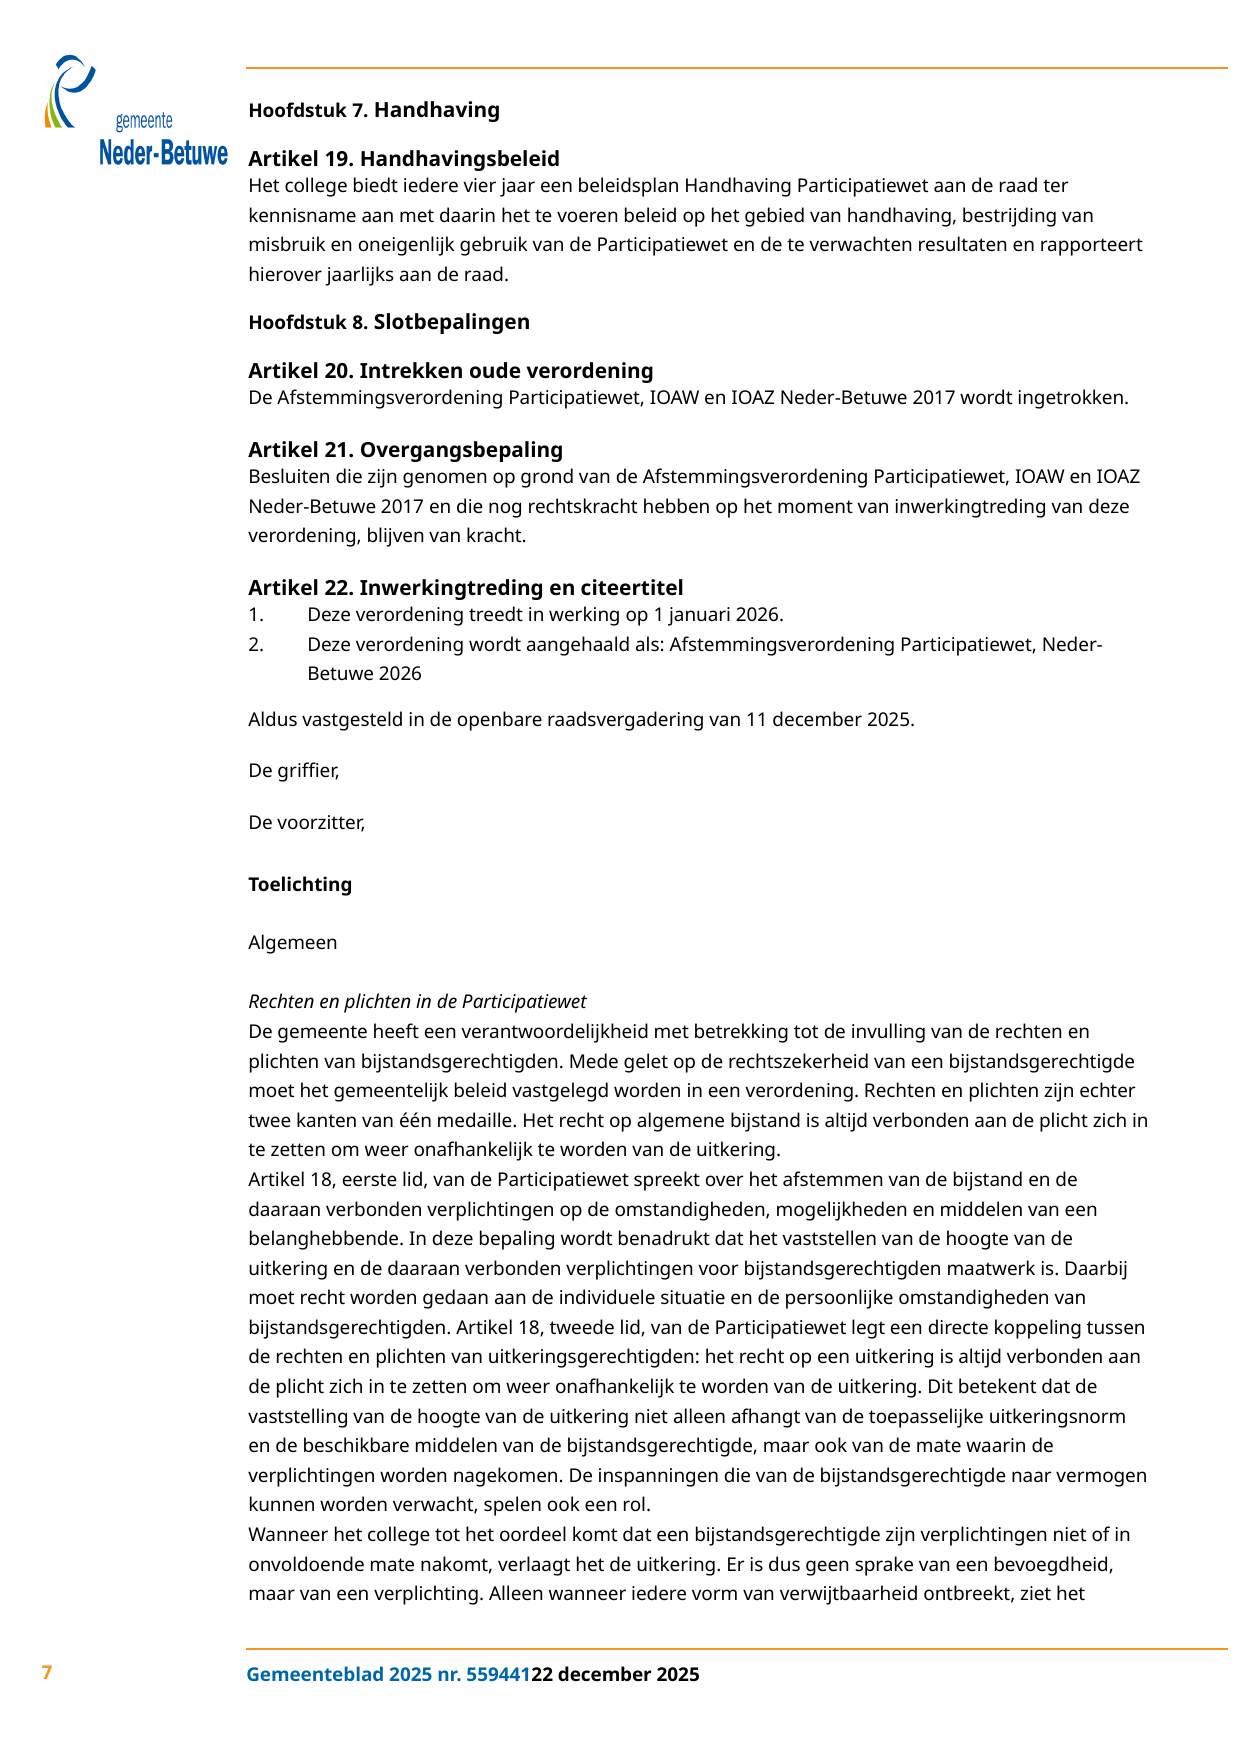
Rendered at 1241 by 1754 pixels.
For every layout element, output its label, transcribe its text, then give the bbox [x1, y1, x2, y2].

text Artikel 21. Overgangsbepaling [248, 435, 1152, 463]
text Besluiten die zijn genomen op grond van de Afstemmingsverordening Participatiewet, IOAW en IOAZ Neder-Betuwe 2017 en die nog rechtskracht hebben op het moment van inwerkingtreding van deze verordening, blijven van kracht. [248, 463, 1152, 548]
text Hoofdstuk 8. Slotbepalingen [248, 307, 1152, 335]
text Artikel 19. Handhavingsbeleid [248, 144, 1152, 172]
list Deze verordening wordt aangehaald als: Afstemmingsverordening Participatiewet, Neder-Betuwe 2026 [248, 631, 1152, 686]
text De voorzitter, [248, 809, 1152, 835]
picture [41, 47, 231, 172]
list Deze verordening treedt in werking op 1 januari 2026. [248, 601, 1152, 627]
text Wanneer het college tot het oordeel komt dat een bijstandsgerechtigde zijn verplichtingen niet of in onvoldoende mate nakomt, verlaagt het de uitkering. Er is dus geen sprake van een bevoegdheid, maar van een verplichting. Alleen wanneer iedere vorm van verwijtbaarheid ontbreekt, ziet het [248, 1521, 1152, 1606]
text De gemeente heeft een verantwoordelijkheid met betrekking tot de invulling van de rechten en plichten van bijstandsgerechtigden. Mede gelet op de rechtszekerheid van een bijstandsgerechtigde moet het gemeentelijk beleid vastgelegd worden in een verordening. Rechten en plichten zijn echter twee kanten van één medaille. Het recht op algemene bijstand is altijd verbonden aan de plicht zich in te zetten om weer onafhankelijk te worden van de uitkering. [248, 1018, 1152, 1162]
text De Afstemmingsverordening Participatiewet, IOAW en IOAZ Neder-Betuwe 2017 wordt ingetrokken. [248, 384, 1152, 410]
text Hoofdstuk 7. Handhaving [248, 95, 1152, 123]
text Artikel 18, eerste lid, van de Participatiewet spreekt over het afstemmen van de bijstand en de daaraan verbonden verplichtingen op de omstandigheden, mogelijkheden en middelen van een belanghebbende. In deze bepaling wordt benadrukt dat het vaststellen van de hoogte van de uitkering en de daaraan verbonden verplichtingen voor bijstandsgerechtigden maatwerk is. Daarbij moet recht worden gedaan aan de individuele situatie en de persoonlijke omstandigheden van bijstandsgerechtigden. Artikel 18, tweede lid, van de Participatiewet legt een directe koppeling tussen de rechten en plichten van uitkeringsgerechtigden: het recht op een uitkering is altijd verbonden aan de plicht zich in te zetten om weer onafhankelijk te worden van de uitkering. Dit betekent dat de vaststelling van de hoogte van de uitkering niet alleen afhangt van de toepasselijke uitkeringsnorm en de beschikbare middelen van de bijstandsgerechtigde, maar ook van de mate waarin de verplichtingen worden nagekomen. De inspanningen die van de bijstandsgerechtigde naar vermogen kunnen worden verwacht, spelen ook een rol. [248, 1166, 1152, 1517]
text De griffier, [248, 758, 1152, 783]
text Het college biedt iedere vier jaar een beleidsplan Handhaving Participatiewet aan de raad ter kennisname aan met daarin het te voeren beleid op het gebied van handhaving, bestrijding van misbruik en oneigenlijk gebruik van de Participatiewet en de te verwachten resultaten en rapporteert hierover jaarlijks aan de raad. [248, 172, 1152, 287]
text Toelichting [248, 861, 1152, 900]
text Rechten en plichten in de Participatiewet [248, 989, 1152, 1014]
text Aldus vastgesteld in de openbare raadsvergadering van 11 december 2025. [248, 706, 1152, 732]
text Algemeen [248, 929, 1152, 955]
text Artikel 20. Intrekken oude verordening [248, 356, 1152, 384]
text Artikel 22. Inwerkingtreding en citeertitel [248, 573, 1152, 601]
